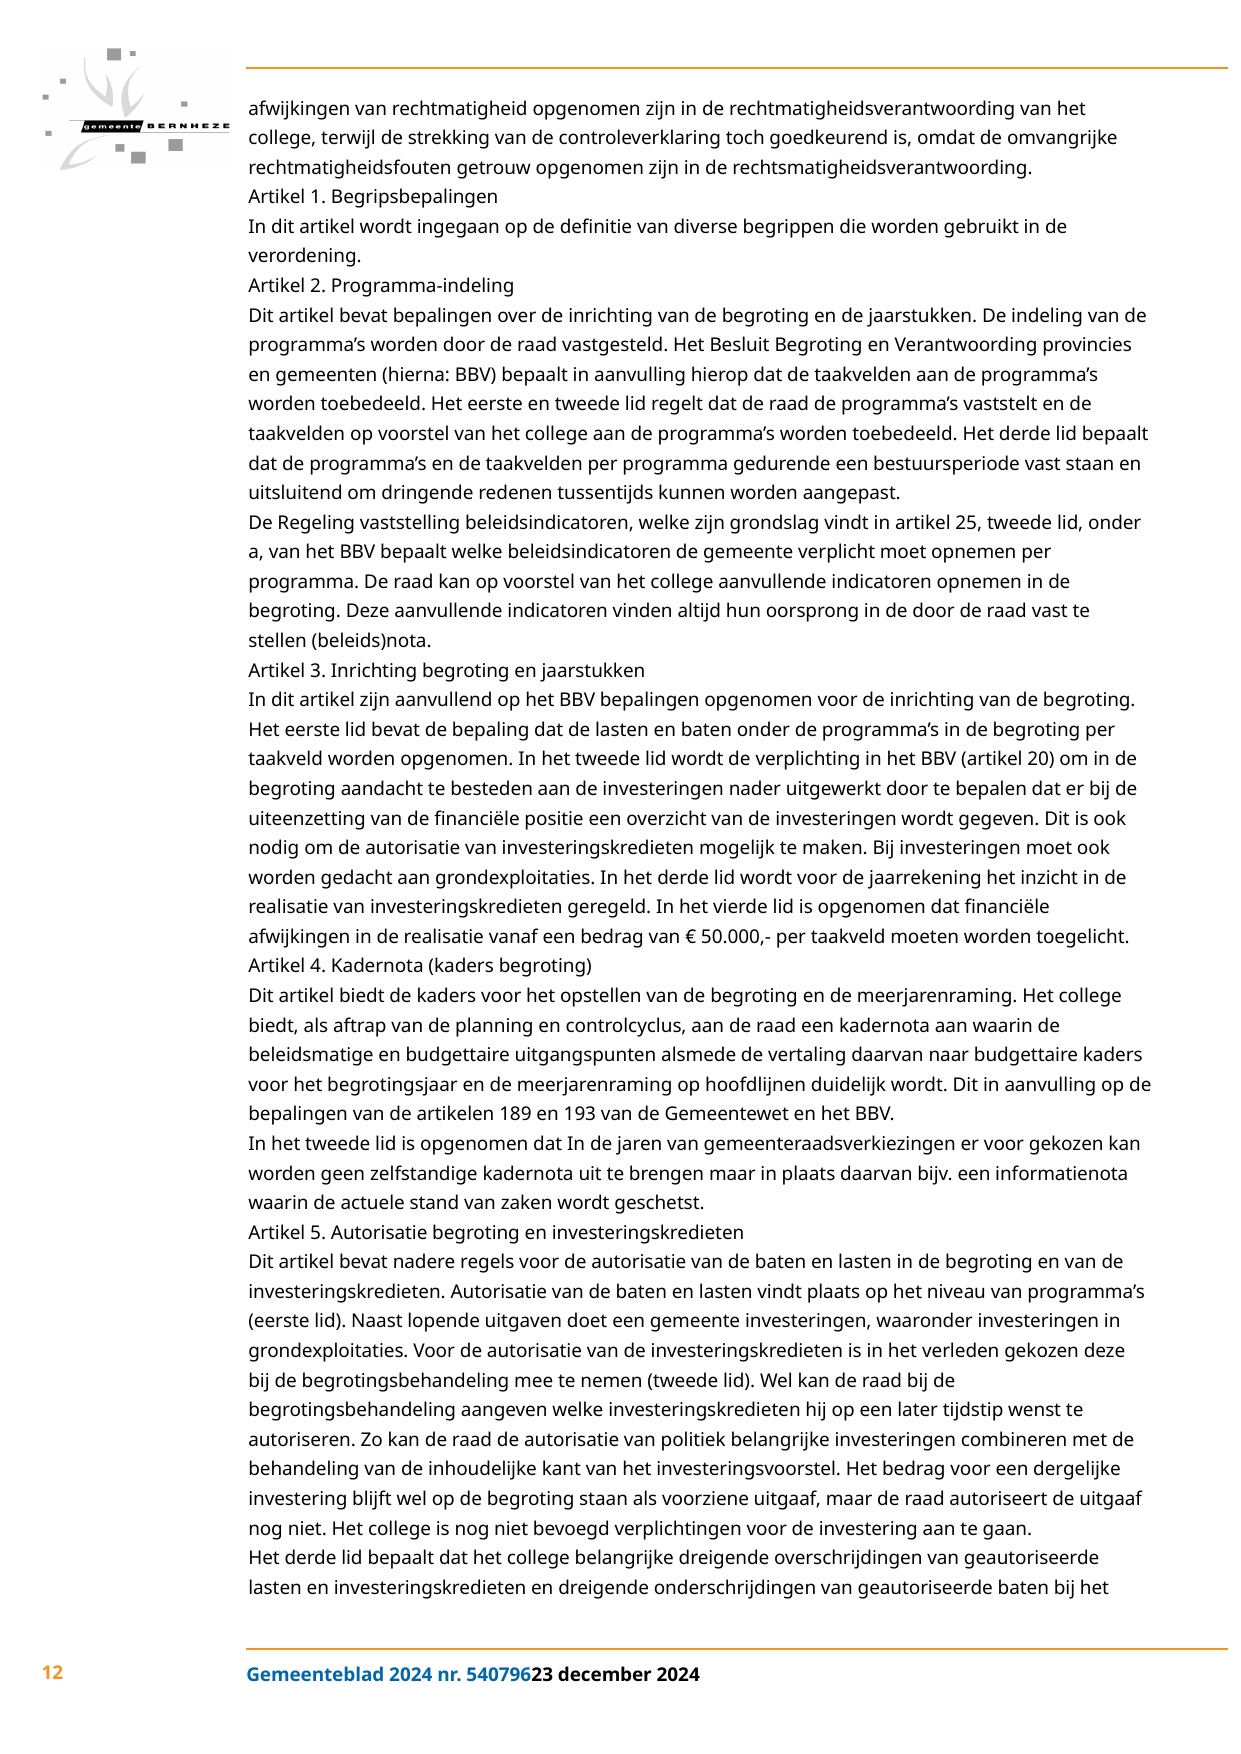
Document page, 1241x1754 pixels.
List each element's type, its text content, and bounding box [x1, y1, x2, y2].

text In dit artikel zijn aanvullend op het BBV bepalingen opgenomen voor de inrichting van de begroting. Het eerste lid bevat de bepaling dat de lasten en baten onder de programma’s in de begroting per taakveld worden opgenomen. In het tweede lid wordt de verplichting in het BBV (artikel 20) om in de begroting aandacht te besteden aan de investeringen nader uitgewerkt door te bepalen dat er bij de uiteenzetting van de financiële positie een overzicht van de investeringen wordt gegeven. Dit is ook nodig om de autorisatie van investeringskredieten mogelijk te maken. Bij investeringen moet ook worden gedacht aan grondexploitaties. In het derde lid wordt voor de jaarrekening het inzicht in de realisatie van investeringskredieten geregeld. In het vierde lid is opgenomen dat financiële afwijkingen in de realisatie vanaf een bedrag van € 50.000,- per taakveld moeten worden toegelicht. [248, 686, 1152, 949]
text Artikel 4. Kadernota (kaders begroting) [248, 953, 1152, 978]
text Dit artikel bevat nadere regels voor de autorisatie van de baten en lasten in de begroting en van de investeringskredieten. Autorisatie van de baten en lasten vindt plaats op het niveau van programma’s (eerste lid). Naast lopende uitgaven doet een gemeente investeringen, waaronder investeringen in grondexploitaties. Voor de autorisatie van de investeringskredieten is in het verleden gekozen deze bij de begrotingsbehandeling mee te nemen (tweede lid). Wel kan de raad bij de begrotingsbehandeling aangeven welke investeringskredieten hij op een later tijdstip wenst te autoriseren. Zo kan de raad de autorisatie van politiek belangrijke investeringen combineren met de behandeling van de inhoudelijke kant van het investeringsvoorstel. Het bedrag voor een dergelijke investering blijft wel op de begroting staan als voorziene uitgaaf, maar de raad autoriseert de uitgaaf nog niet. Het college is nog niet bevoegd verplichtingen voor de investering aan te gaan. [248, 1248, 1152, 1541]
text Artikel 3. Inrichting begroting en jaarstukken [248, 657, 1152, 683]
text De Regeling vaststelling beleidsindicatoren, welke zijn grondslag vindt in artikel 25, tweede lid, onder a, van het BBV bepaalt welke beleidsindicatoren de gemeente verplicht moet opnemen per programma. De raad kan op voorstel van het college aanvullende indicatoren opnemen in de begroting. Deze aanvullende indicatoren vinden altijd hun oorsprong in de door de raad vast te stellen (beleids)nota. [248, 509, 1152, 653]
text Dit artikel biedt de kaders voor het opstellen van de begroting en de meerjarenraming. Het college biedt, als aftrap van de planning en controlcyclus, aan de raad een kadernota aan waarin de beleidsmatige en budgettaire uitgangspunten alsmede de vertaling daarvan naar budgettaire kaders voor het begrotingsjaar en de meerjarenraming op hoofdlijnen duidelijk wordt. Dit in aanvulling op de bepalingen van de artikelen 189 en 193 van de Gemeentewet en het BBV. [248, 982, 1152, 1126]
text Artikel 2. Programma-indeling [248, 272, 1152, 298]
text Het derde lid bepaalt dat het college belangrijke dreigende overschrijdingen van geautoriseerde lasten en investeringskredieten en dreigende onderschrijdingen van geautoriseerde baten bij het [248, 1544, 1152, 1600]
picture [41, 47, 231, 172]
text In dit artikel wordt ingegaan op de definitie van diverse begrippen die worden gebruikt in de verordening. [248, 213, 1152, 268]
text Artikel 1. Begripsbepalingen [248, 183, 1152, 209]
text afwijkingen van rechtmatigheid opgenomen zijn in de rechtmatigheidsverantwoording van het college, terwijl de strekking van de controleverklaring toch goedkeurend is, omdat de omvangrijke rechtmatigheidsfouten getrouw opgenomen zijn in de rechtsmatigheidsverantwoording. [248, 95, 1152, 180]
text Artikel 5. Autorisatie begroting en investeringskredieten [248, 1219, 1152, 1245]
text Dit artikel bevat bepalingen over de inrichting van de begroting en de jaarstukken. De indeling van de programma’s worden door de raad vastgesteld. Het Besluit Begroting en Verantwoording provincies en gemeenten (hierna: BBV) bepaalt in aanvulling hierop dat de taakvelden aan de programma’s worden toebedeeld. Het eerste en tweede lid regelt dat de raad de programma’s vaststelt en de taakvelden op voorstel van het college aan de programma’s worden toebedeeld. Het derde lid bepaalt dat de programma’s en de taakvelden per programma gedurende een bestuursperiode vast staan en uitsluitend om dringende redenen tussentijds kunnen worden aangepast. [248, 302, 1152, 505]
text In het tweede lid is opgenomen dat In de jaren van gemeenteraadsverkiezingen er voor gekozen kan worden geen zelfstandige kadernota uit te brengen maar in plaats daarvan bijv. een informatienota waarin de actuele stand van zaken wordt geschetst. [248, 1130, 1152, 1215]
